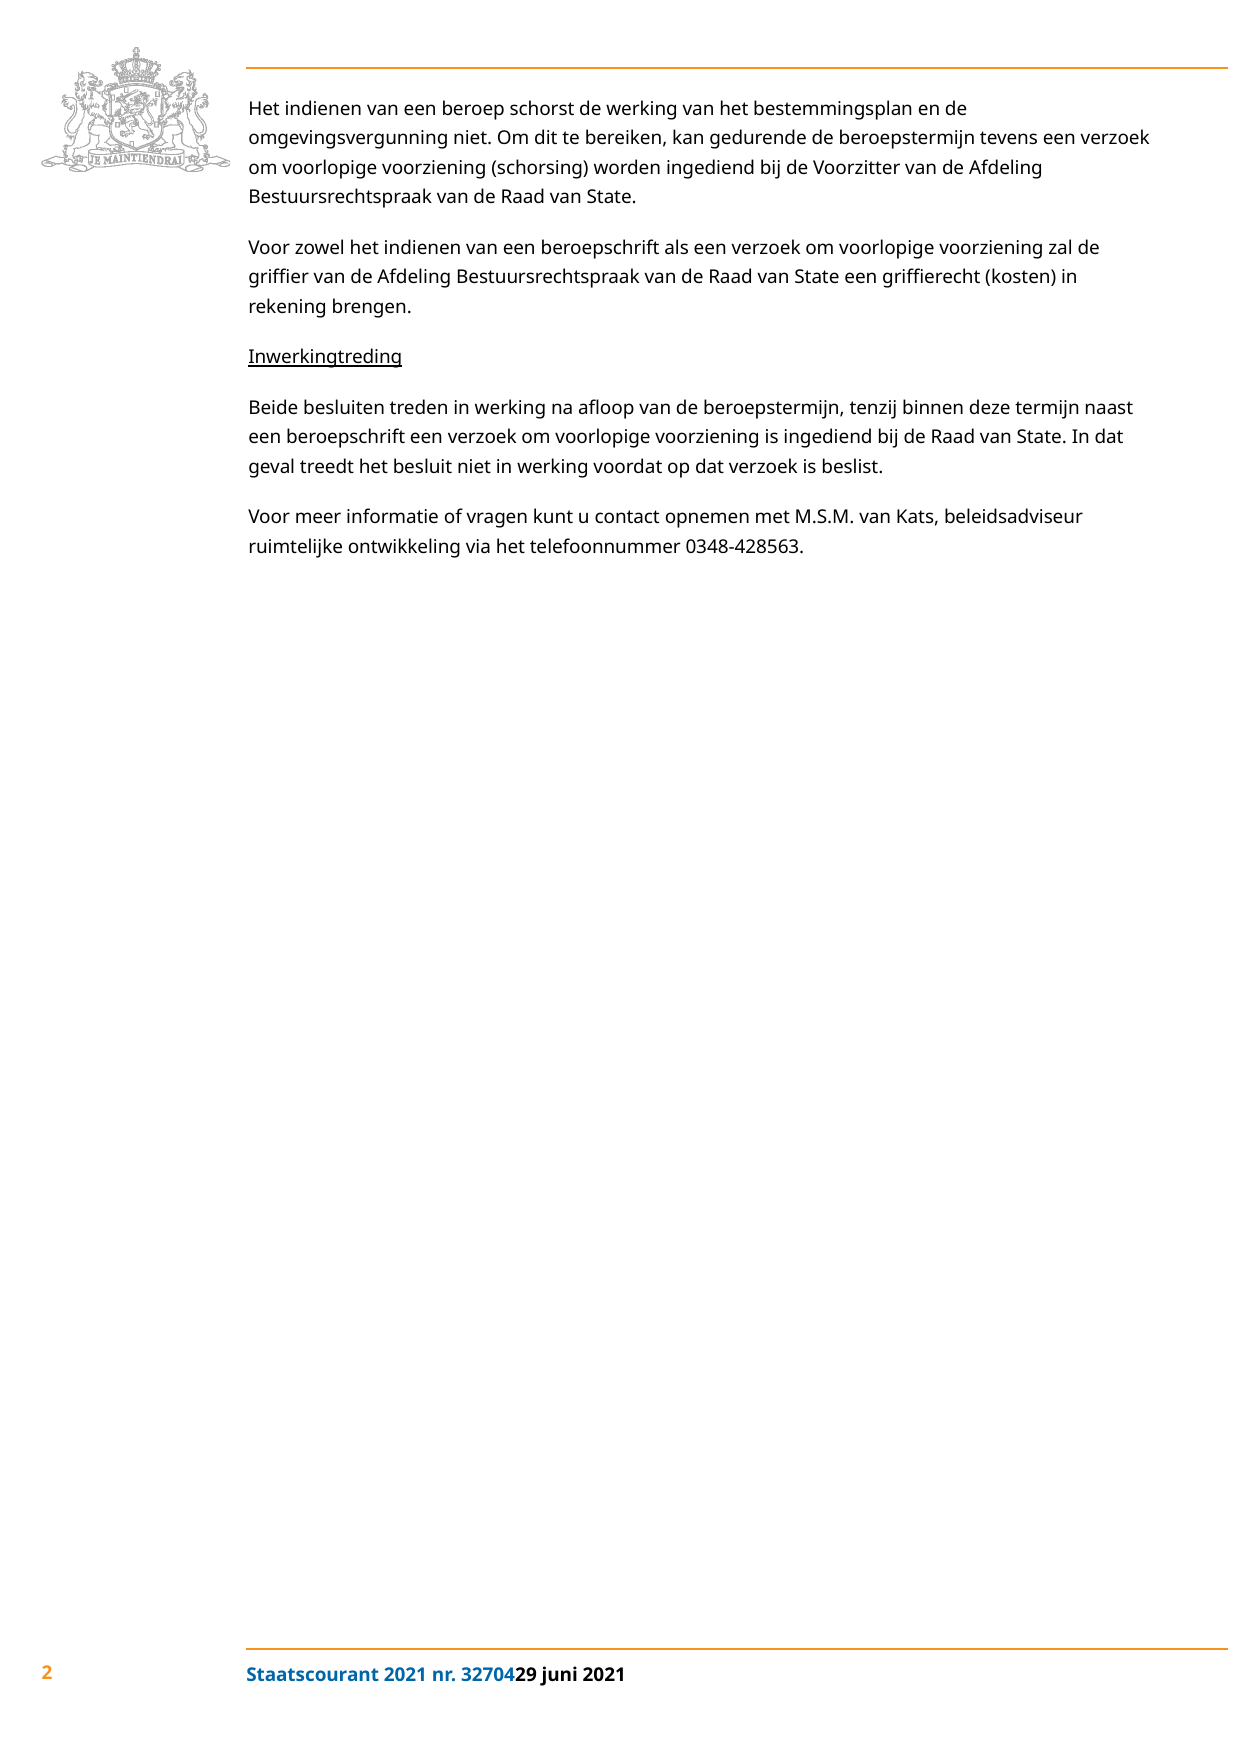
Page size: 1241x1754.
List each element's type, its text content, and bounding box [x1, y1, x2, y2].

text Voor zowel het indienen van een beroepschrift als een verzoek om voorlopige voorziening zal de griffier van de Afdeling Bestuursrechtspraak van de Raad van State een griffierecht (kosten) in rekening brengen. [248, 234, 1152, 319]
text Voor meer informatie of vragen kunt u contact opnemen met M.S.M. van Kats, beleidsadviseur ruimtelijke ontwikkeling via het telefoonnummer 0348-428563. [248, 503, 1152, 559]
picture [41, 47, 231, 172]
text Beide besluiten treden in werking na afloop van de beroepstermijn, tenzij binnen deze termijn naast een beroepschrift een verzoek om voorlopige voorziening is ingediend bij de Raad van State. In dat geval treedt het besluit niet in werking voordat op dat verzoek is beslist. [248, 394, 1152, 479]
text Inwerkingtreding [248, 343, 1152, 369]
text Het indienen van een beroep schorst de werking van het bestemmingsplan en de omgevingsvergunning niet. Om dit te bereiken, kan gedurende de beroepstermijn tevens een verzoek om voorlopige voorziening (schorsing) worden ingediend bij de Voorzitter van de Afdeling Bestuursrechtspraak van de Raad van State. [248, 95, 1152, 209]
